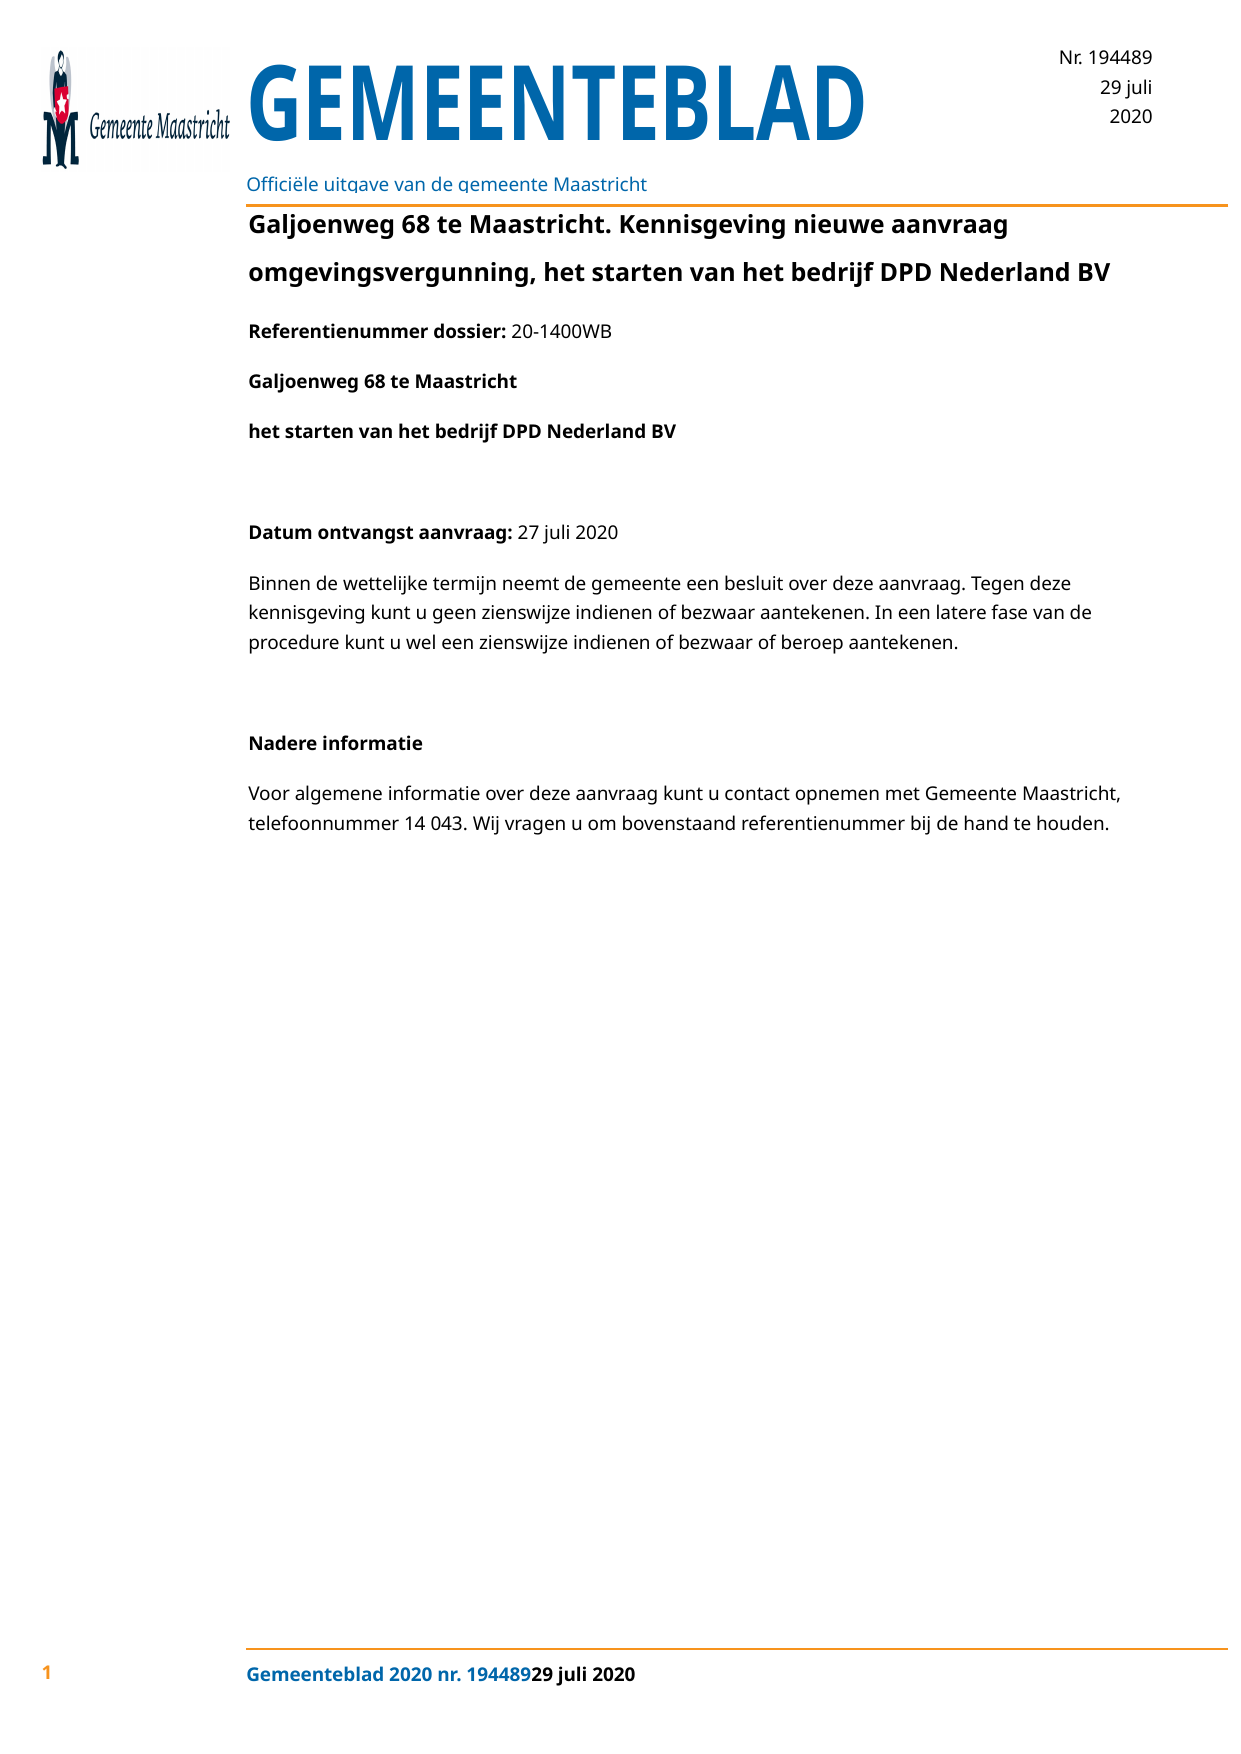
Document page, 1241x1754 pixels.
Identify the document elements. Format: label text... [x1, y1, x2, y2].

text Galjoenweg 68 te Maastricht. Kennisgeving nieuwe aanvraag omgevingsvergunning, het starten van het bedrijf DPD Nederland BV [248, 207, 1152, 288]
text het starten van het bedrijf DPD Nederland BV [248, 419, 1152, 444]
text Binnen de wettelijke termijn neemt de gemeente een besluit over deze aanvraag. Tegen deze kennisgeving kunt u geen zienswijze indienen of bezwaar aantekenen. In een latere fase van de procedure kunt u wel een zienswijze indienen of bezwaar of beroep aantekenen. [248, 570, 1152, 655]
text Datum ontvangst aanvraag: 27 juli 2020 [248, 519, 1152, 545]
text Nadere informatie [248, 730, 1152, 756]
picture [41, 47, 231, 172]
text Voor algemene informatie over deze aanvraag kunt u contact opnemen met Gemeente Maastricht, telefoonnummer 14 043. Wij vragen u om bovenstaand referentienummer bij de hand te houden. [248, 780, 1152, 836]
text Galjoenweg 68 te Maastricht [248, 368, 1152, 394]
text Referentienummer dossier: 20-1400WB [248, 318, 1152, 344]
